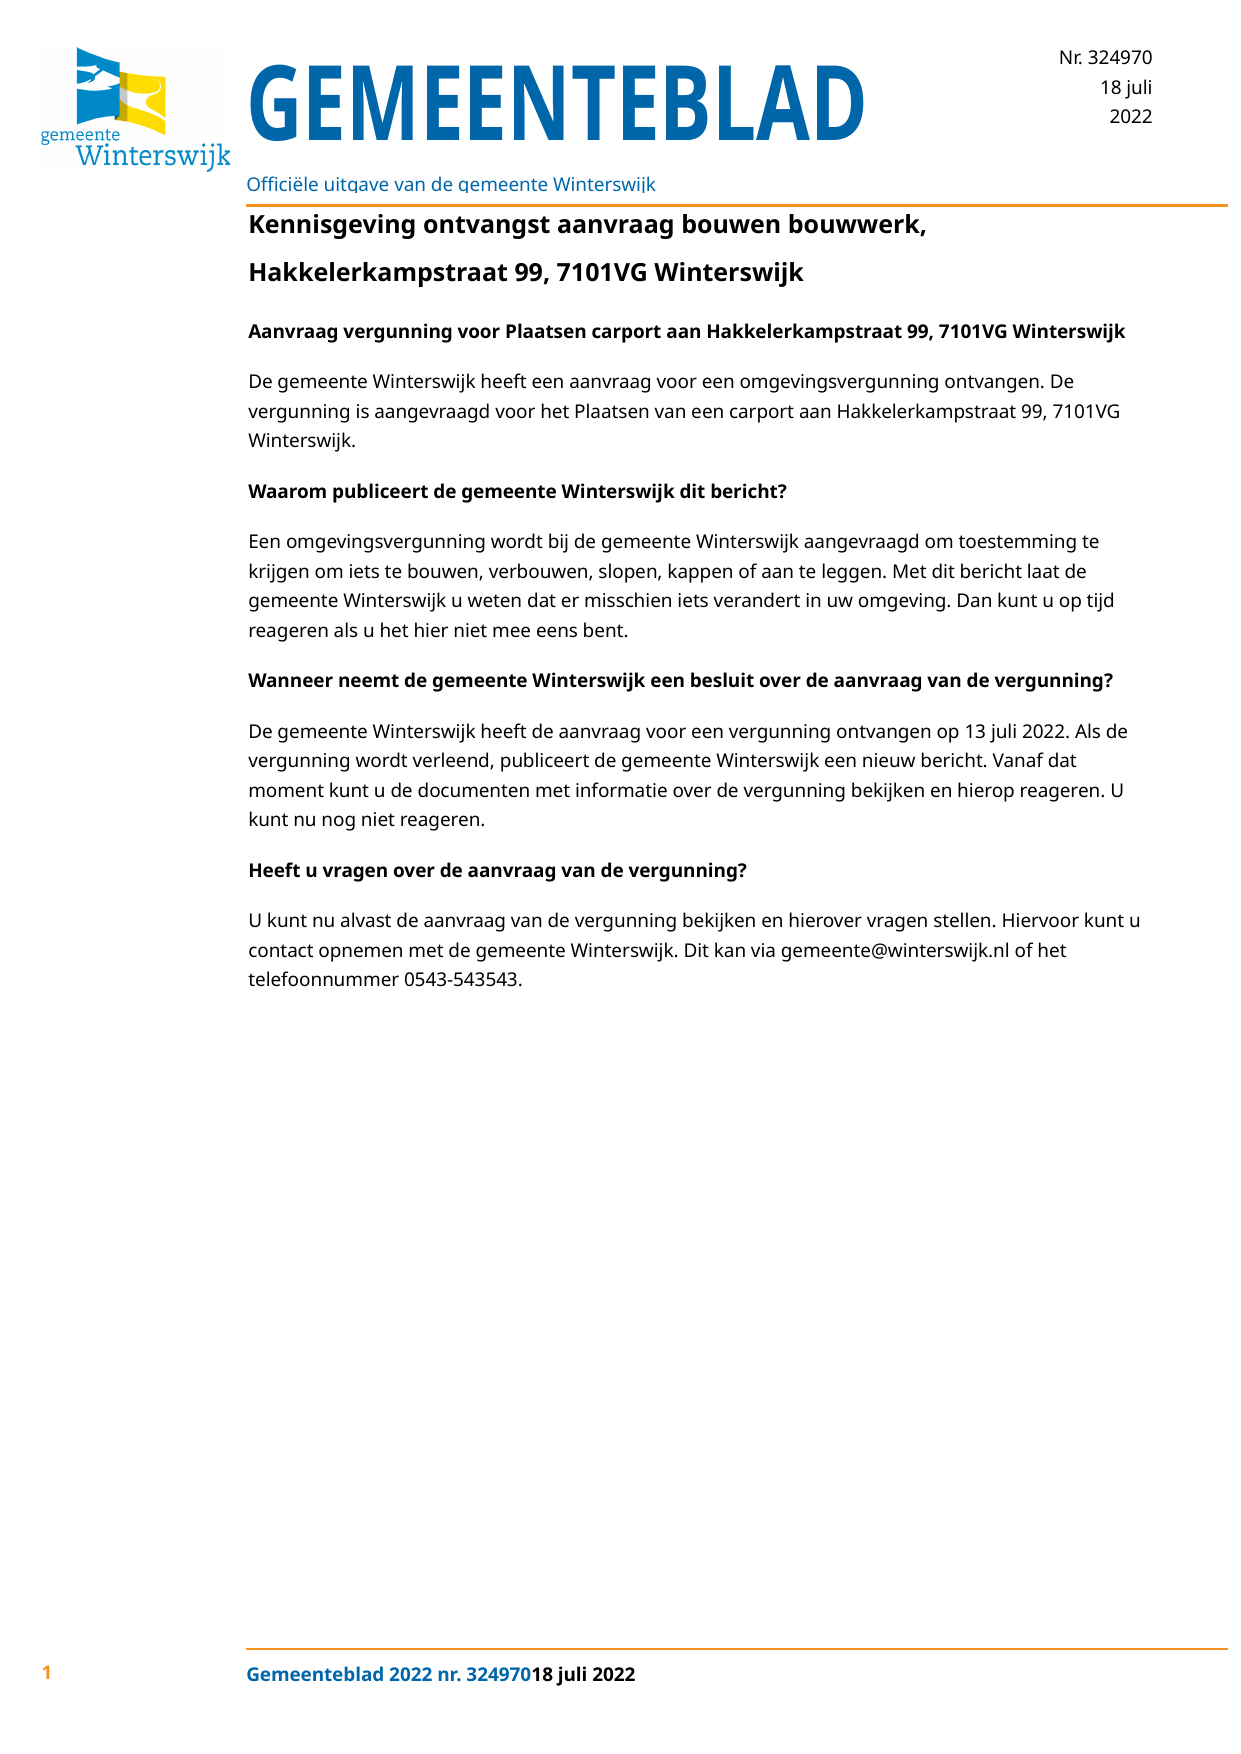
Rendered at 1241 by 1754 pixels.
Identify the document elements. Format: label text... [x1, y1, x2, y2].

text U kunt nu alvast de aanvraag van de vergunning bekijken en hierover vragen stellen. Hiervoor kunt u contact opnemen met de gemeente Winterswijk. Dit kan via gemeente@winterswijk.nl of het telefoonnummer 0543-543543. [248, 907, 1152, 992]
picture [225, 153, 231, 162]
picture [41, 47, 231, 172]
text Aanvraag vergunning voor Plaatsen carport aan Hakkelerkampstraat 99, 7101VG Winterswijk [248, 318, 1152, 344]
text Kennisgeving ontvangst aanvraag bouwen bouwwerk, Hakkelerkampstraat 99, 7101VG Winterswijk [248, 207, 1152, 288]
text Heeft u vragen over de aanvraag van de vergunning? [248, 857, 1152, 883]
text De gemeente Winterswijk heeft de aanvraag voor een vergunning ontvangen op 13 juli 2022. Als de vergunning wordt verleend, publiceert de gemeente Winterswijk een nieuw bericht. Vanaf dat moment kunt u de documenten met informatie over de vergunning bekijken en hierop reageren. U kunt nu nog niet reageren. [248, 718, 1152, 832]
text Wanneer neemt de gemeente Winterswijk een besluit over de aanvraag van de vergunning? [248, 667, 1152, 693]
text De gemeente Winterswijk heeft een aanvraag voor een omgevingsvergunning ontvangen. De vergunning is aangevraagd voor het Plaatsen van een carport aan Hakkelerkampstraat 99, 7101VG Winterswijk. [248, 368, 1152, 453]
text Waarom publiceert de gemeente Winterswijk dit bericht? [248, 478, 1152, 504]
text Een omgevingsvergunning wordt bij de gemeente Winterswijk aangevraagd om toestemming te krijgen om iets te bouwen, verbouwen, slopen, kappen of aan te leggen. Met dit bericht laat de gemeente Winterswijk u weten dat er misschien iets verandert in uw omgeving. Dan kunt u op tijd reageren als u het hier niet mee eens bent. [248, 528, 1152, 643]
